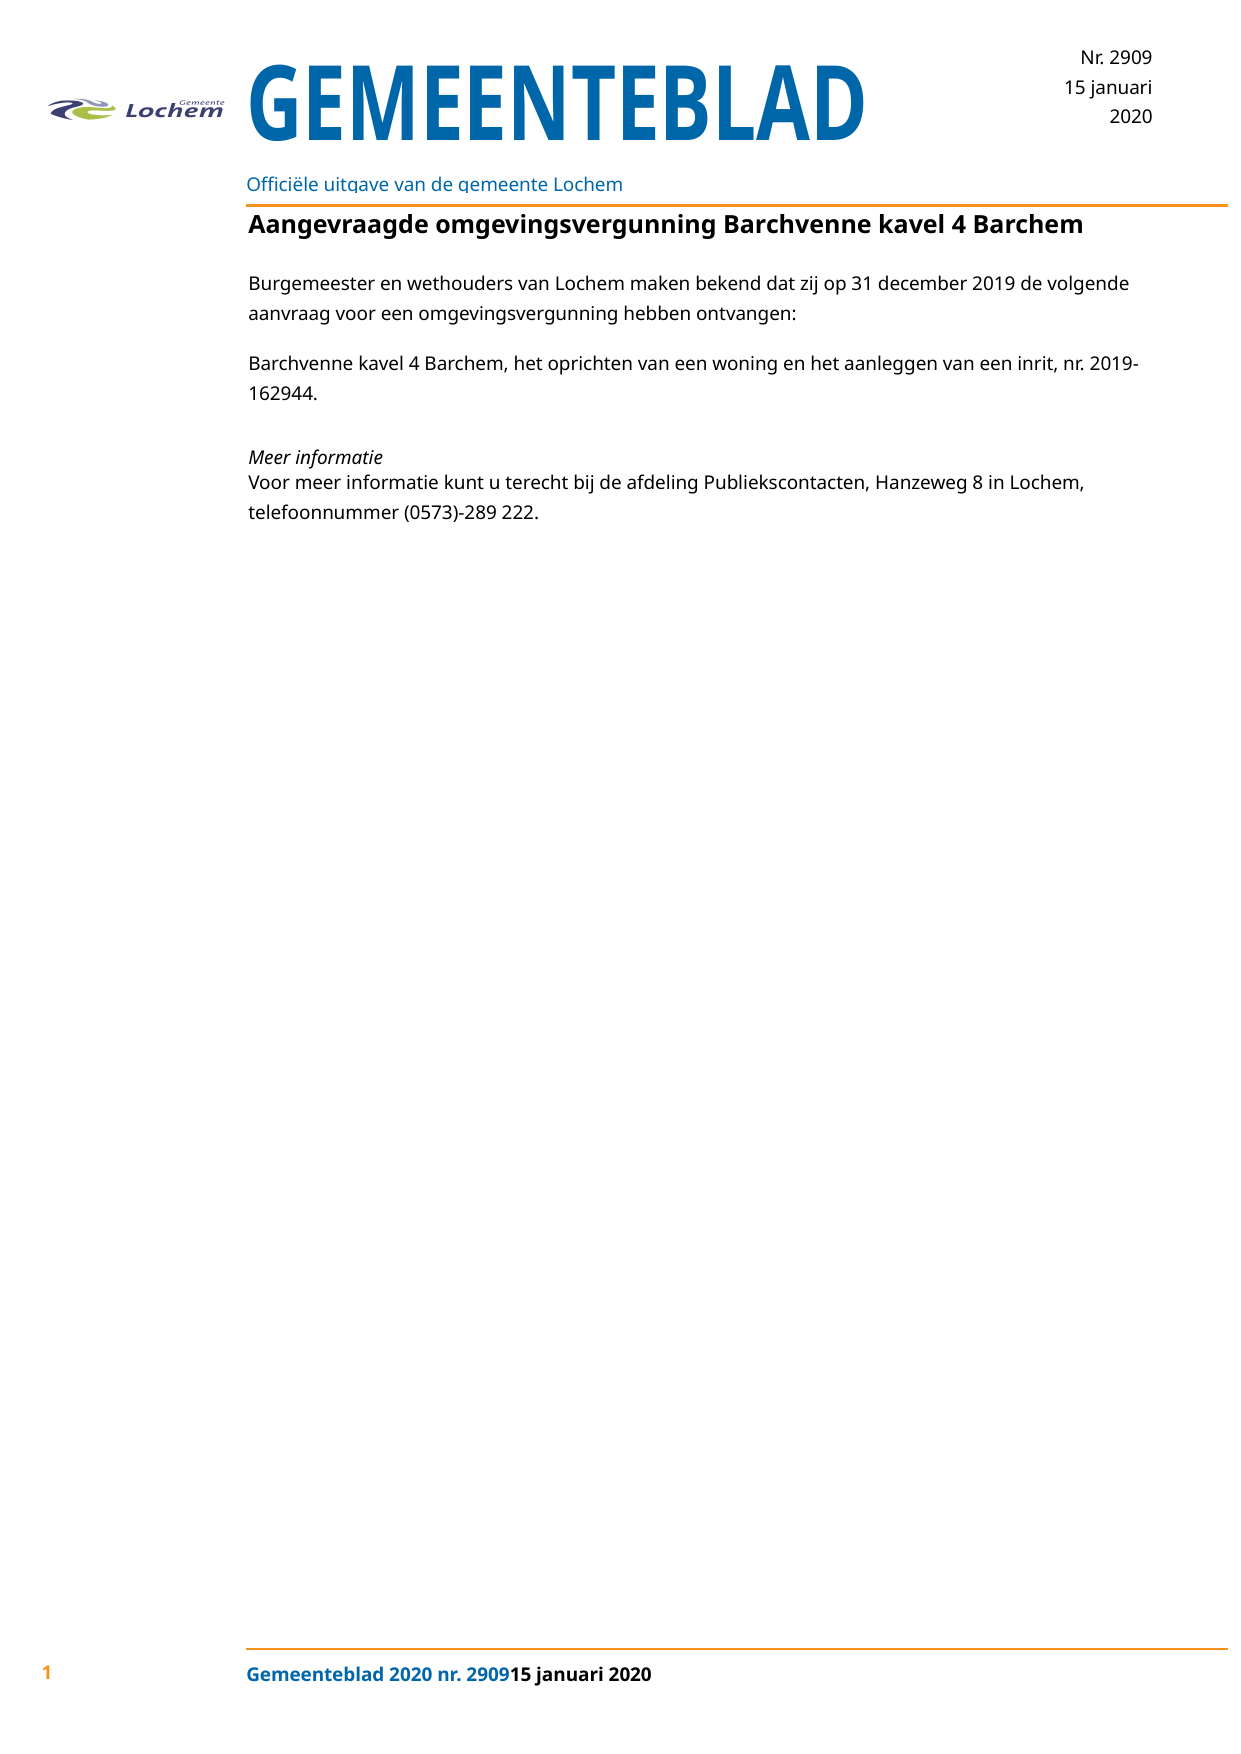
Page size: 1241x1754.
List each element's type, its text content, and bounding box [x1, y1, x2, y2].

text Voor meer informatie kunt u terecht bij de afdeling Publiekscontacten, Hanzeweg 8 in Lochem, telefoonnummer (0573)-289 222. [248, 469, 1152, 525]
text Burgemeester en wethouders van Lochem maken bekend dat zij op 31 december 2019 de volgende aanvraag voor een omgevingsvergunning hebben ontvangen: [248, 270, 1152, 326]
text Meer informatie [248, 444, 1152, 469]
picture [41, 47, 231, 172]
text Barchvenne kavel 4 Barchem, het oprichten van een woning en het aanleggen van een inrit, nr. 2019-162944. [248, 350, 1152, 406]
text Aangevraagde omgevingsvergunning Barchvenne kavel 4 Barchem [248, 207, 1152, 241]
